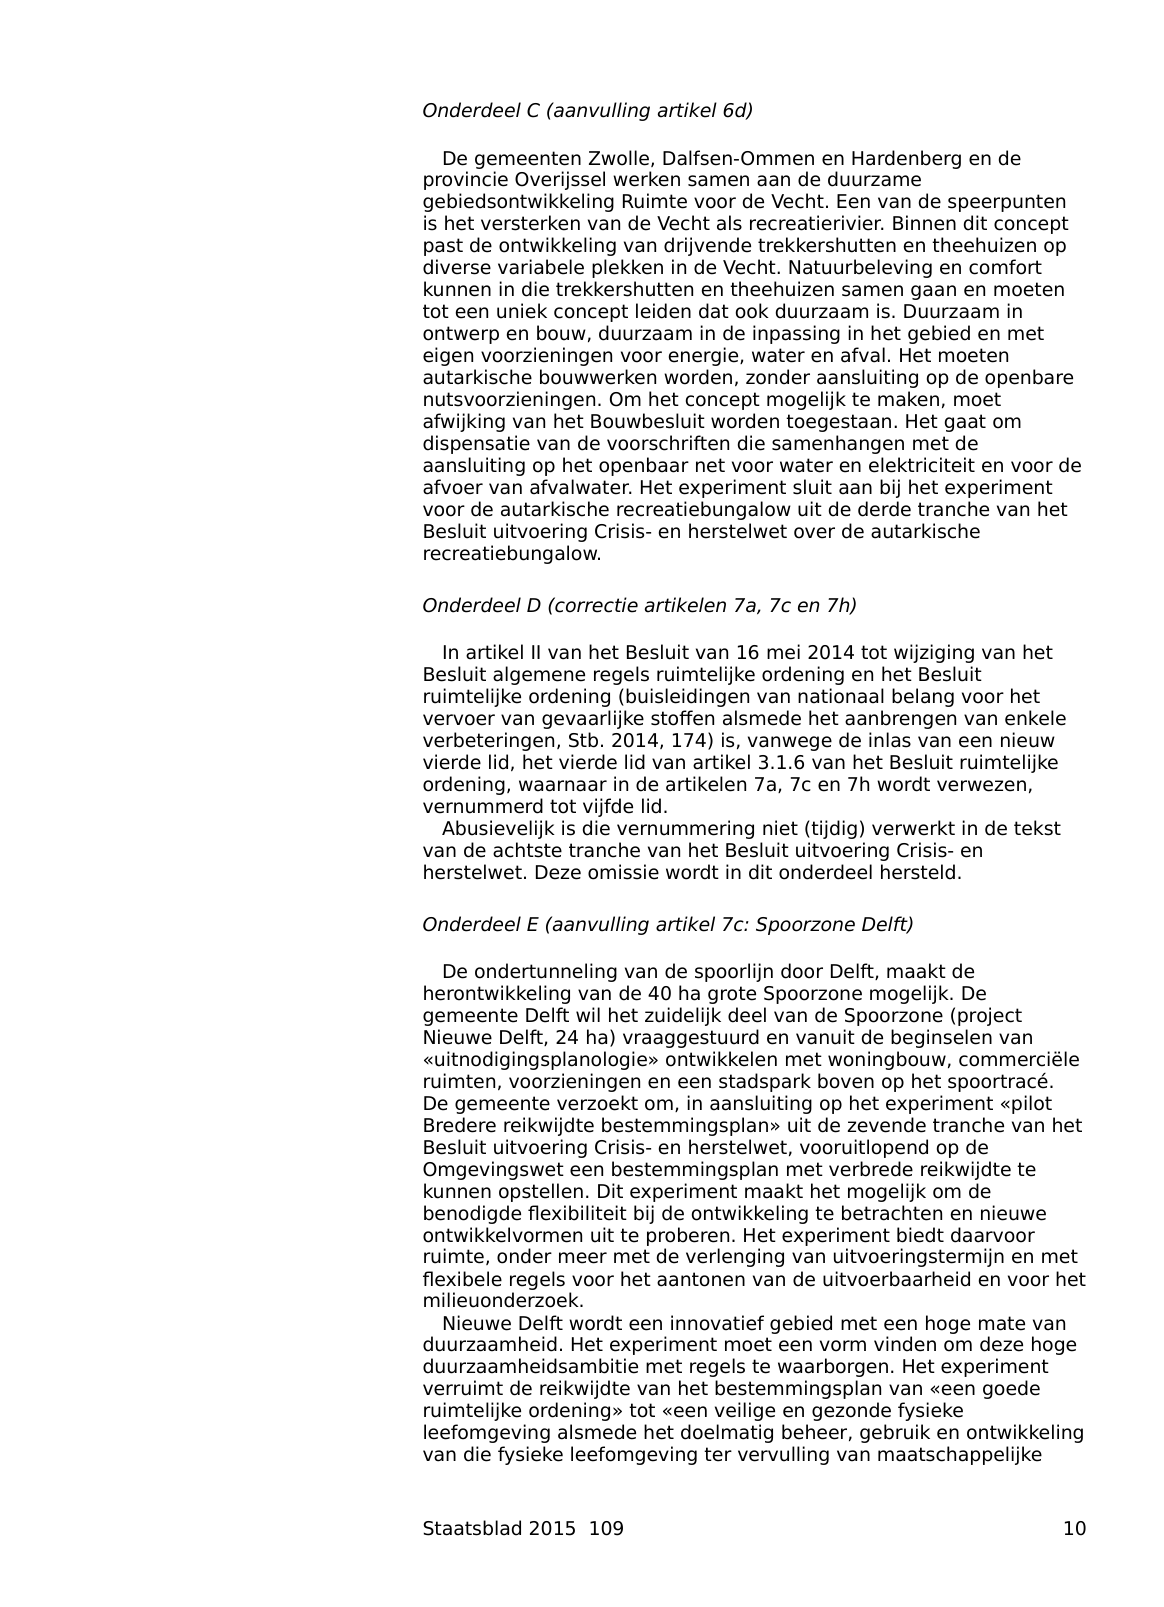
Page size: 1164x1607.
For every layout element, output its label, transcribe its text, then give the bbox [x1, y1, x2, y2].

text De ondertunneling van de spoorlijn door Delft, maakt de herontwikkeling van de 40 ha grote Spoorzone mogelijk. De gemeente Delft wil het zuidelijk deel van de Spoorzone (project Nieuwe Delft, 24 ha) vraaggestuurd en vanuit de beginselen van «uitnodigingsplanologie» ontwikkelen met woningbouw, commerciële ruimten, voorzieningen en een stadspark boven op het spoortracé. De gemeente verzoekt om, in aansluiting op het experiment «pilot Bredere reikwijdte bestemmingsplan» uit de zevende tranche van het Besluit uitvoering Crisis- en herstelwet, vooruitlopend op de Omgevingswet een bestemmingsplan met verbrede reikwijdte te kunnen opstellen. Dit experiment maakt het mogelijk om de benodigde flexibiliteit bij de ontwikkeling te betrachten en nieuwe ontwikkelvormen uit te proberen. Het experiment biedt daarvoor ruimte, onder meer met de verlenging van uitvoeringstermijn en met flexibele regels voor het aantonen van de uitvoerbaarheid en voor het milieuonderzoek. [422, 961, 1087, 1312]
subtitle Onderdeel E (aanvulling artikel 7c: Spoorzone Delft) [422, 914, 1087, 936]
subtitle Onderdeel D (correctie artikelen 7a, 7c en 7h) [422, 595, 1087, 617]
text Abusievelijk is die vernummering niet (tijdig) verwerkt in de tekst van de achtste tranche van het Besluit uitvoering Crisis- en herstelwet. Deze omissie wordt in dit onderdeel hersteld. [422, 818, 1087, 884]
text De gemeenten Zwolle, Dalfsen-Ommen en Hardenberg en de provincie Overijssel werken samen aan de duurzame gebiedsontwikkeling Ruimte voor de Vecht. Een van de speerpunten is het versterken van de Vecht als recreatierivier. Binnen dit concept past de ontwikkeling van drijvende trekkershutten en theehuizen op diverse variabele plekken in de Vecht. Natuurbeleving en comfort kunnen in die trekkershutten en theehuizen samen gaan en moeten tot een uniek concept leiden dat ook duurzaam is. Duurzaam in ontwerp en bouw, duurzaam in de inpassing in het gebied en met eigen voorzieningen voor energie, water en afval. Het moeten autarkische bouwwerken worden, zonder aansluiting op de openbare nutsvoorzieningen. Om het concept mogelijk te maken, moet afwijking van het Bouwbesluit worden toegestaan. Het gaat om dispensatie van de voorschriften die samenhangen met de aansluiting op het openbaar net voor water en elektriciteit en voor de afvoer van afvalwater. Het experiment sluit aan bij het experiment voor de autarkische recreatiebungalow uit de derde tranche van het Besluit uitvoering Crisis- en herstelwet over de autarkische recreatiebungalow. [422, 147, 1087, 565]
subtitle Onderdeel C (aanvulling artikel 6d) [422, 100, 1087, 122]
text Nieuwe Delft wordt een innovatief gebied met een hoge mate van duurzaamheid. Het experiment moet een vorm vinden om deze hoge duurzaamheidsambitie met regels te waarborgen. Het experiment verruimt de reikwijdte van het bestemmingsplan van «een goede ruimtelijke ordening» tot «een veilige en gezonde fysieke leefomgeving alsmede het doelmatig beheer, gebruik en ontwikkeling van die fysieke leefomgeving ter vervulling van maatschappelijke [422, 1312, 1087, 1466]
text In artikel II van het Besluit van 16 mei 2014 tot wijziging van het Besluit algemene regels ruimtelijke ordening en het Besluit ruimtelijke ordening (buisleidingen van nationaal belang voor het vervoer van gevaarlijke stoffen alsmede het aanbrengen van enkele verbeteringen, Stb. 2014, 174) is, vanwege de inlas van een nieuw vierde lid, het vierde lid van artikel 3.1.6 van het Besluit ruimtelijke ordening, waarnaar in de artikelen 7a, 7c en 7h wordt verwezen, vernummerd tot vijfde lid. [422, 642, 1087, 818]
